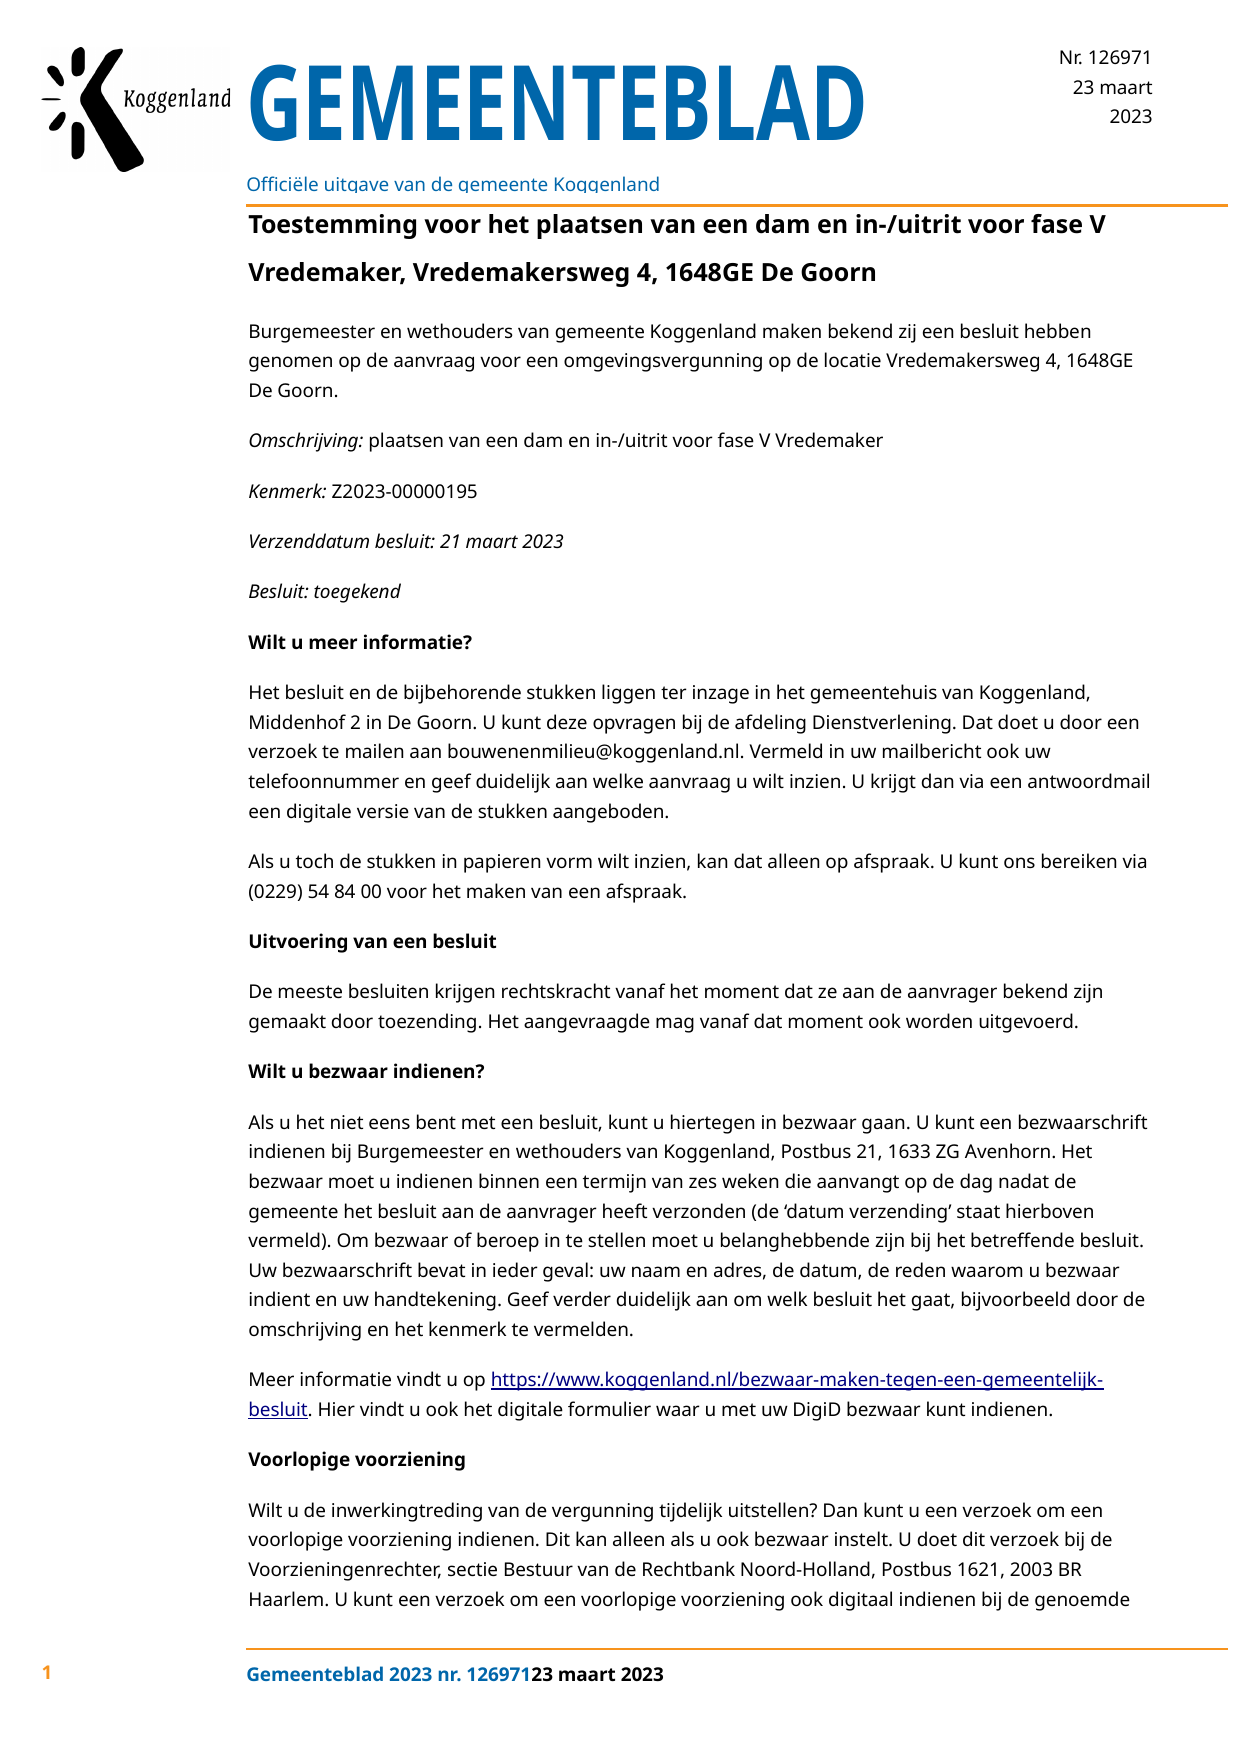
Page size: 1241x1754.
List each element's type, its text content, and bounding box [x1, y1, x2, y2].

text Het besluit en de bijbehorende stukken liggen ter inzage in het gemeentehuis van Koggenland, Middenhof 2 in De Goorn. U kunt deze opvragen bij de afdeling Dienstverlening. Dat doet u door een verzoek te mailen aan bouwenenmilieu@koggenland.nl. Vermeld in uw mailbericht ook uw telefoonnummer en geef duidelijk aan welke aanvraag u wilt inzien. U krijgt dan via een antwoordmail een digitale versie van de stukken aangeboden. [248, 679, 1152, 824]
text Besluit: toegekend [248, 579, 1152, 604]
text Wilt u meer informatie? [248, 629, 1152, 655]
text Als u het niet eens bent met een besluit, kunt u hiertegen in bezwaar gaan. U kunt een bezwaarschrift indienen bij Burgemeester en wethouders van Koggenland, Postbus 21, 1633 ZG Avenhorn. Het bezwaar moet u indienen binnen een termijn van zes weken die aanvangt op de dag nadat de gemeente het besluit aan de aanvrager heeft verzonden (de ‘datum verzending’ staat hierboven vermeld). Om bezwaar of beroep in te stellen moet u belanghebbende zijn bij het betreffende besluit. Uw bezwaarschrift bevat in ieder geval: uw naam en adres, de datum, de reden waarom u bezwaar indient en uw handtekening. Geef verder duidelijk aan om welk besluit het gaat, bijvoorbeeld door de omschrijving en het kenmerk te vermelden. [248, 1109, 1152, 1342]
text Meer informatie vindt u op https://www.koggenland.nl/bezwaar-maken-tegen-een-gemeentelijk-besluit. Hier vindt u ook het digitale formulier waar u met uw DigiD bezwaar kunt indienen. [248, 1367, 1152, 1422]
text Uitvoering van een besluit [248, 928, 1152, 954]
text Kenmerk: Z2023-00000195 [248, 478, 1152, 504]
text Als u toch de stukken in papieren vorm wilt inzien, kan dat alleen op afspraak. U kunt ons bereiken via (0229) 54 84 00 voor het maken van een afspraak. [248, 848, 1152, 904]
text Omschrijving: plaatsen van een dam en in-/uitrit voor fase V Vredemaker [248, 427, 1152, 453]
text Toestemming voor het plaatsen van een dam en in-/uitrit voor fase V Vredemaker, Vredemakersweg 4, 1648GE De Goorn [248, 207, 1152, 288]
text Wilt u de inwerkingtreding van de vergunning tijdelijk uitstellen? Dan kunt u een verzoek om een voorlopige voorziening indienen. Dit kan alleen als u ook bezwaar instelt. U doet dit verzoek bij de Voorzieningenrechter, sectie Bestuur van de Rechtbank Noord-Holland, Postbus 1621, 2003 BR Haarlem. U kunt een verzoek om een voorlopige voorziening ook digitaal indienen bij de genoemde [248, 1497, 1152, 1612]
text Wilt u bezwaar indienen? [248, 1059, 1152, 1084]
text De meeste besluiten krijgen rechtskracht vanaf het moment dat ze aan de aanvrager bekend zijn gemaakt door toezending. Het aangevraagde mag vanaf dat moment ook worden uitgevoerd. [248, 979, 1152, 1034]
picture [41, 47, 231, 172]
text Verzenddatum besluit: 21 maart 2023 [248, 528, 1152, 554]
text Voorlopige voorziening [248, 1447, 1152, 1472]
text Burgemeester en wethouders van gemeente Koggenland maken bekend zij een besluit hebben genomen op de aanvraag voor een omgevingsvergunning op de locatie Vredemakersweg 4, 1648GE De Goorn. [248, 318, 1152, 403]
